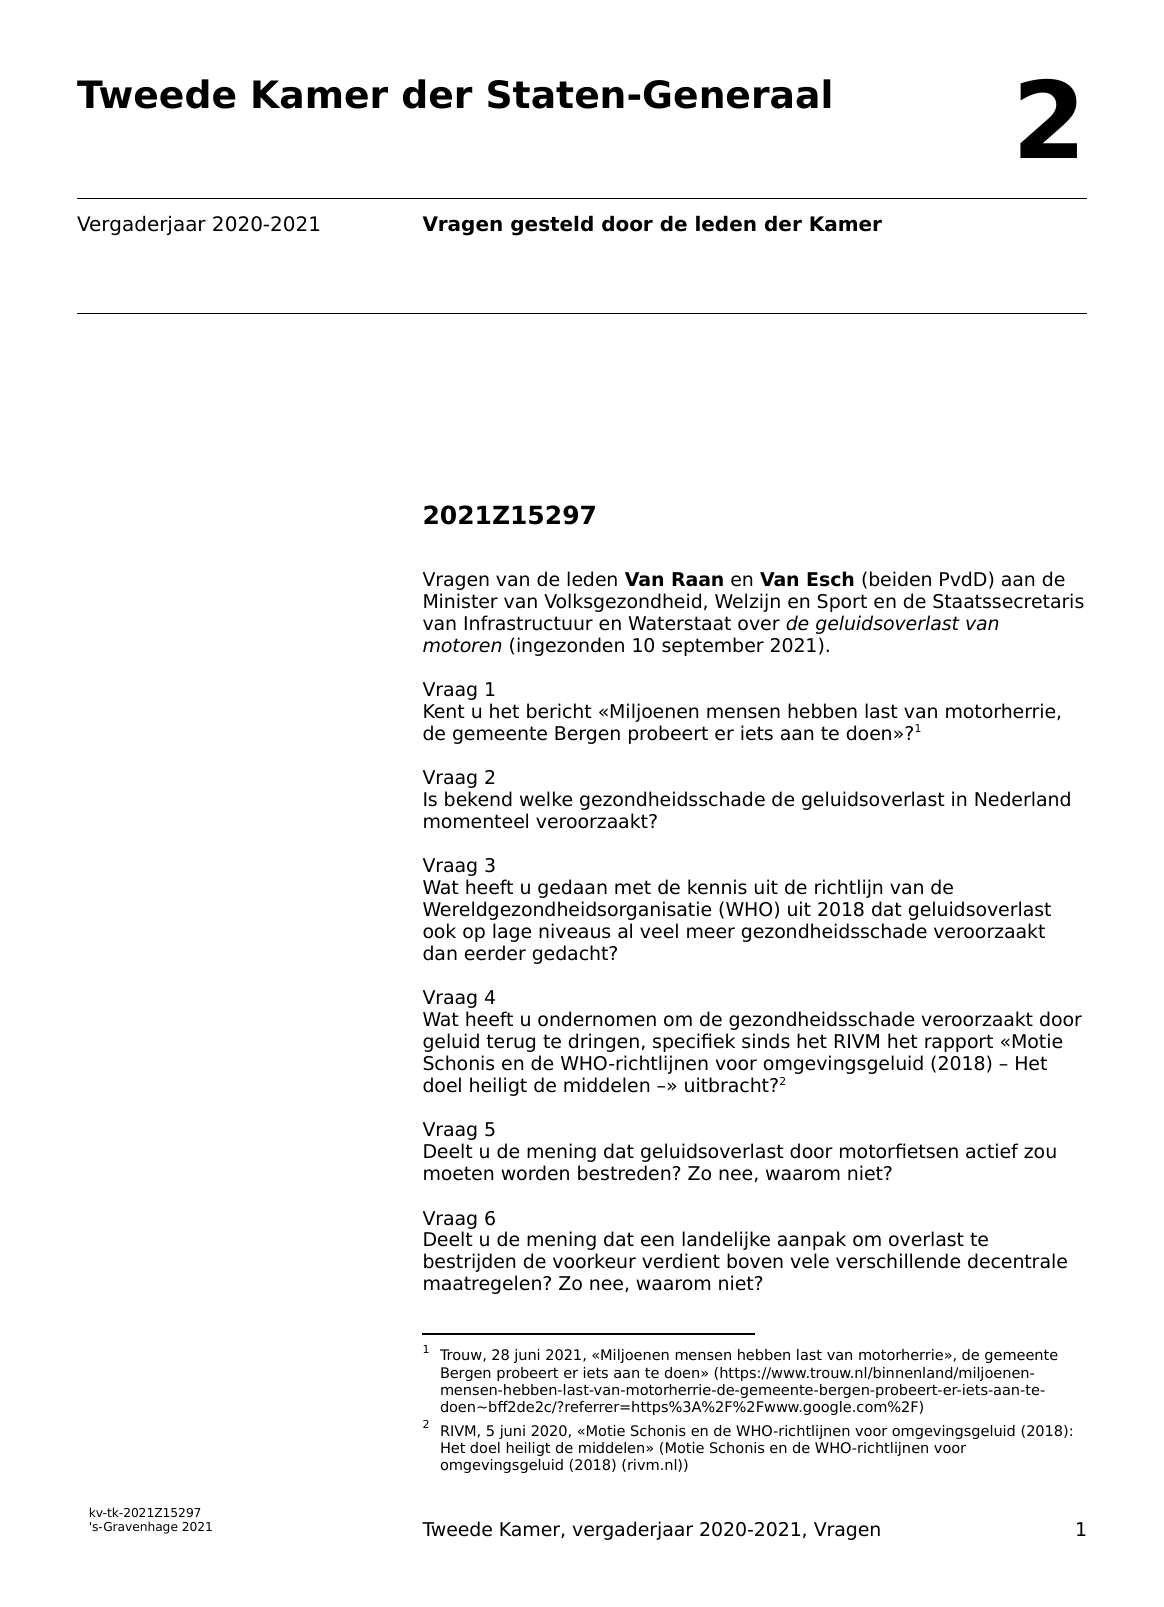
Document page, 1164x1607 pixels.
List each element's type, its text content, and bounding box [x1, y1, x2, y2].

text Deelt u de mening dat geluidsoverlast door motorfietsen actief zou moeten worden bestreden? Zo nee, waarom niet? [422, 1141, 1087, 1185]
text Deelt u de mening dat een landelijke aanpak om overlast te bestrijden de voorkeur verdient boven vele verschillende decentrale maatregelen? Zo nee, waarom niet? [422, 1229, 1087, 1295]
text Vraag 5 [422, 1119, 1087, 1141]
table_cell Vergaderjaar 2020-2021 [77, 199, 422, 313]
text Wat heeft u gedaan met de kennis uit de richtlijn van de Wereldgezondheidsorganisatie (WHO) uit 2018 dat geluidsoverlast ook op lage niveaus al veel meer gezondheidsschade veroorzaakt dan eerder gedacht? [422, 877, 1087, 965]
text Is bekend welke gezondheidsschade de geluidsoverlast in Nederland momenteel veroorzaakt? [422, 789, 1087, 833]
text kv-tk-2021Z15297 [88, 1506, 323, 1520]
text Trouw, 28 juni 2021, «Miljoenen mensen hebben last van motorherrie», de gemeente Bergen probeert er iets aan te doen» (https://www.trouw.nl/binnenland/miljoenen-mensen-hebben-last-van-motorherrie-de-gemeente-bergen-probeert-er-iets-aan-te-doen~bff2de2c/?referrer=https%3A%2F%2Fwww.google.com%2F) [422, 1343, 1087, 1416]
text Vraag 3 [422, 855, 1087, 877]
text Vraag 1 [422, 679, 1087, 701]
text Kent u het bericht «Miljoenen mensen hebben last van motorherrie, de gemeente Bergen probeert er iets aan te doen»? [422, 701, 1087, 745]
text Wat heeft u ondernomen om de gezondheidsschade veroorzaakt door geluid terug te dringen, specifiek sinds het RIVM het rapport «Motie Schonis en de WHO-richtlijnen voor omgevingsgeluid (2018) – Het doel heiligt de middelen –» uitbracht? [422, 1009, 1087, 1097]
text Vraag 2 [422, 767, 1087, 789]
table_header Tweede Kamer der Staten-Generaal [77, 59, 886, 198]
text Vraag 6 [422, 1207, 1087, 1229]
text 's-Gravenhage 2021 [88, 1520, 323, 1534]
table_cell Vragen gesteld door de leden der Kamer [422, 199, 1087, 313]
text Vraag 4 [422, 987, 1087, 1009]
text Vragen van de leden Van Raan en Van Esch (beiden PvdD) aan de Minister van Volksgezondheid, Welzijn en Sport en de Staatssecretaris van Infrastructuur en Waterstaat over de geluidsoverlast van motoren (ingezonden 10 september 2021). [422, 569, 1087, 657]
table_header 2 [886, 59, 1087, 198]
text RIVM, 5 juni 2020, «Motie Schonis en de WHO-richtlijnen voor omgevingsgeluid (2018): Het doel heiligt de middelen» (Motie Schonis en de WHO-richtlijnen voor omgevingsgeluid (2018) (rivm.nl)) [422, 1418, 1087, 1474]
text 2021Z15297 [422, 501, 1087, 531]
